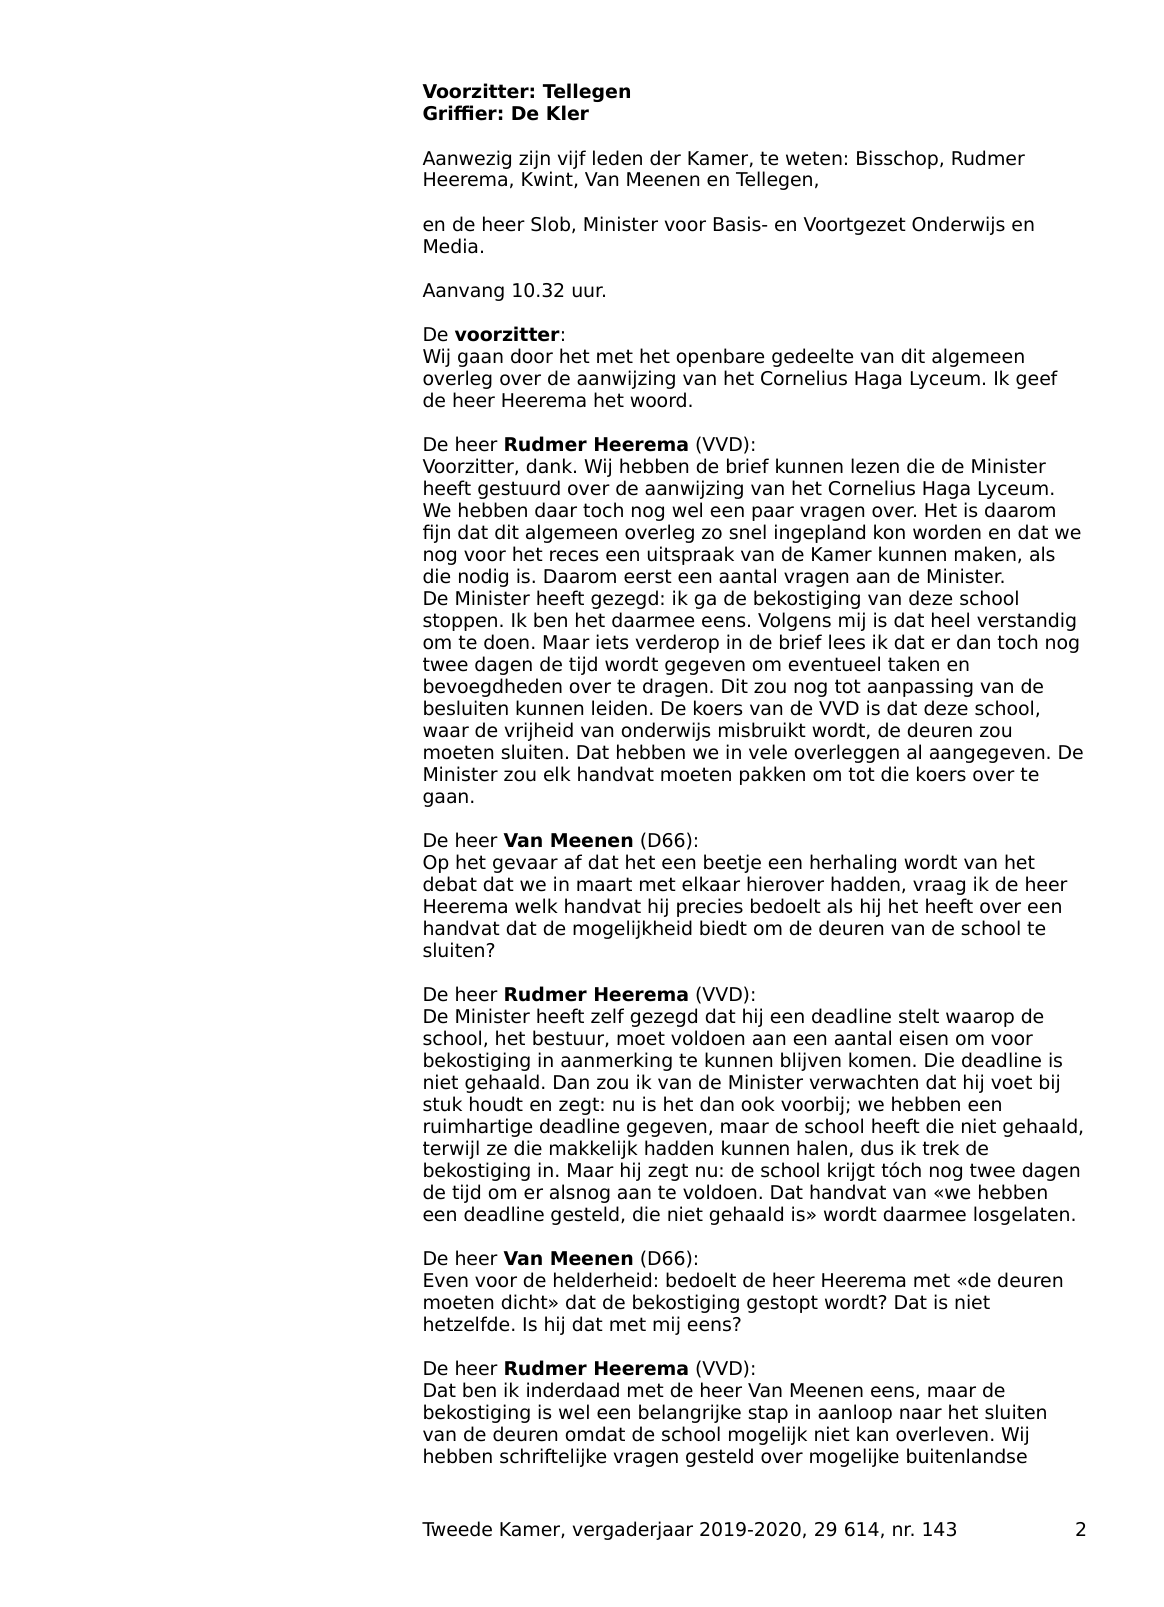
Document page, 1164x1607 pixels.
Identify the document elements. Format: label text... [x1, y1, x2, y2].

text en de heer Slob, Minister voor Basis- en Voortgezet Onderwijs en Media. [422, 213, 1087, 257]
text De heer Rudmer Heerema (VVD): [422, 1358, 1087, 1380]
text De heer Van Meenen (D66): [422, 1248, 1087, 1270]
text De voorzitter: [422, 324, 1087, 346]
text Voorzitter, dank. Wij hebben de brief kunnen lezen die de Minister heeft gestuurd over de aanwijzing van het Cornelius Haga Lyceum. We hebben daar toch nog wel een paar vragen over. Het is daarom fijn dat dit algemeen overleg zo snel ingepland kon worden en dat we nog voor het reces een uitspraak van de Kamer kunnen maken, als die nodig is. Daarom eerst een aantal vragen aan de Minister. [422, 456, 1087, 588]
text De Minister heeft zelf gezegd dat hij een deadline stelt waarop de school, het bestuur, moet voldoen aan een aantal eisen om voor bekostiging in aanmerking te kunnen blijven komen. Die deadline is niet gehaald. Dan zou ik van de Minister verwachten dat hij voet bij stuk houdt en zegt: nu is het dan ook voorbij; we hebben een ruimhartige deadline gegeven, maar de school heeft die niet gehaald, terwijl ze die makkelijk hadden kunnen halen, dus ik trek de bekostiging in. Maar hij zegt nu: de school krijgt tóch nog twee dagen de tijd om er alsnog aan te voldoen. Dat handvat van «we hebben een deadline gesteld, die niet gehaald is» wordt daarmee losgelaten. [422, 1006, 1087, 1226]
text Wij gaan door het met het openbare gedeelte van dit algemeen overleg over de aanwijzing van het Cornelius Haga Lyceum. Ik geef de heer Heerema het woord. [422, 346, 1087, 412]
text Aanvang 10.32 uur. [422, 280, 1087, 302]
text Voorzitter: Tellegen [422, 81, 1087, 103]
text Dat ben ik inderdaad met de heer Van Meenen eens, maar de bekostiging is wel een belangrijke stap in aanloop naar het sluiten van de deuren omdat de school mogelijk niet kan overleven. Wij hebben schriftelijke vragen gesteld over mogelijke buitenlandse [422, 1380, 1087, 1468]
text De heer Van Meenen (D66): [422, 830, 1087, 852]
text Op het gevaar af dat het een beetje een herhaling wordt van het debat dat we in maart met elkaar hierover hadden, vraag ik de heer Heerema welk handvat hij precies bedoelt als hij het heeft over een handvat dat de mogelijkheid biedt om de deuren van de school te sluiten? [422, 852, 1087, 962]
text De heer Rudmer Heerema (VVD): [422, 434, 1087, 456]
text De Minister heeft gezegd: ik ga de bekostiging van deze school stoppen. Ik ben het daarmee eens. Volgens mij is dat heel verstandig om te doen. Maar iets verderop in de brief lees ik dat er dan toch nog twee dagen de tijd wordt gegeven om eventueel taken en bevoegdheden over te dragen. Dit zou nog tot aanpassing van de besluiten kunnen leiden. De koers van de VVD is dat deze school, waar de vrijheid van onderwijs misbruikt wordt, de deuren zou moeten sluiten. Dat hebben we in vele overleggen al aangegeven. De Minister zou elk handvat moeten pakken om tot die koers over te gaan. [422, 588, 1087, 808]
text De heer Rudmer Heerema (VVD): [422, 984, 1087, 1006]
text Even voor de helderheid: bedoelt de heer Heerema met «de deuren moeten dicht» dat de bekostiging gestopt wordt? Dat is niet hetzelfde. Is hij dat met mij eens? [422, 1270, 1087, 1336]
text Aanwezig zijn vijf leden der Kamer, te weten: Bisschop, Rudmer Heerema, Kwint, Van Meenen en Tellegen, [422, 147, 1087, 191]
text Griffier: De Kler [422, 103, 1087, 125]
